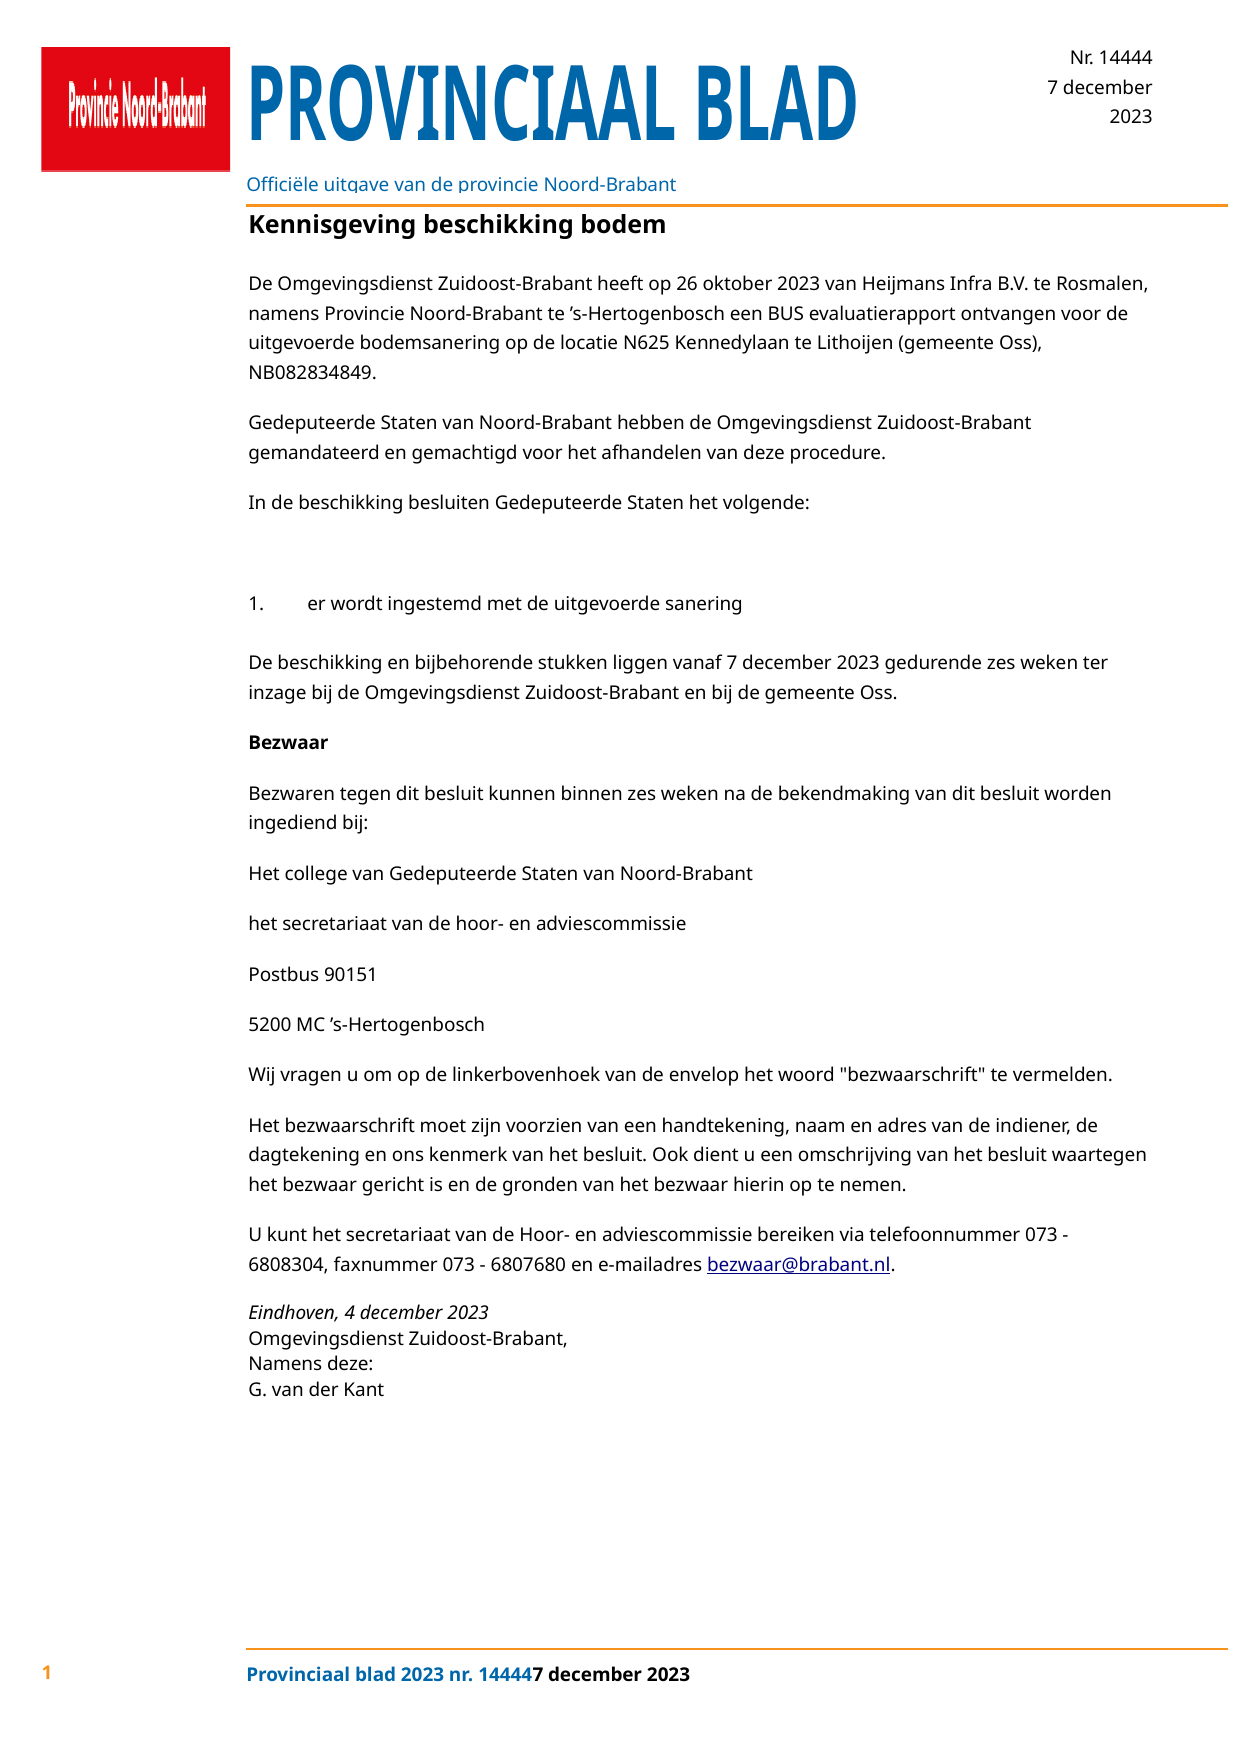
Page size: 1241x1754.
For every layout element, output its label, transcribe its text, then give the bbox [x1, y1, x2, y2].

text Kennisgeving beschikking bodem [248, 207, 1152, 241]
text In de beschikking besluiten Gedeputeerde Staten het volgende: [248, 489, 1152, 515]
text Eindhoven, 4 december 2023 [248, 1299, 1152, 1325]
text Het bezwaarschrift moet zijn voorzien van een handtekening, naam en adres van de indiener, de dagtekening en ons kenmerk van het besluit. Ook dient u een omschrijving van het besluit waartegen het bezwaar gericht is en de gronden van het bezwaar hierin op te nemen. [248, 1112, 1152, 1197]
text Bezwaren tegen dit besluit kunnen binnen zes weken na de bekendmaking van dit besluit worden ingediend bij: [248, 780, 1152, 835]
text Postbus 90151 [248, 961, 1152, 986]
text De Omgevingsdienst Zuidoost-Brabant heeft op 26 oktober 2023 van Heijmans Infra B.V. te Rosmalen, namens Provincie Noord-Brabant te ’s-Hertogenbosch een BUS evaluatierapport ontvangen voor de uitgevoerde bodemsanering op de locatie N625 Kennedylaan te Lithoijen (gemeente Oss), NB082834849. [248, 270, 1152, 385]
text Namens deze: [248, 1350, 1152, 1376]
text het secretariaat van de hoor- en adviescommissie [248, 910, 1152, 936]
list er wordt ingestemd met de uitgevoerde sanering [248, 590, 1152, 616]
text Bezwaar [248, 729, 1152, 755]
text Wij vragen u om op de linkerbovenhoek van de envelop het woord "bezwaarschrift" te vermelden. [248, 1062, 1152, 1087]
text G. van der Kant [248, 1376, 1152, 1402]
text 5200 MC ’s-Hertogenbosch [248, 1011, 1152, 1037]
text Gedeputeerde Staten van Noord-Brabant hebben de Omgevingsdienst Zuidoost-Brabant gemandateerd en gemachtigd voor het afhandelen van deze procedure. [248, 409, 1152, 465]
text U kunt het secretariaat van de Hoor- en adviescommissie bereiken via telefoonnummer 073 - 6808304, faxnummer 073 - 6807680 en e-mailadres bezwaar@brabant.nl. [248, 1222, 1152, 1277]
picture [41, 47, 231, 172]
text De beschikking en bijbehorende stukken liggen vanaf 7 december 2023 gedurende zes weken ter inzage bij de Omgevingsdienst Zuidoost-Brabant en bij de gemeente Oss. [248, 649, 1152, 705]
text Omgevingsdienst Zuidoost-Brabant, [248, 1325, 1152, 1350]
text Het college van Gedeputeerde Staten van Noord-Brabant [248, 860, 1152, 886]
